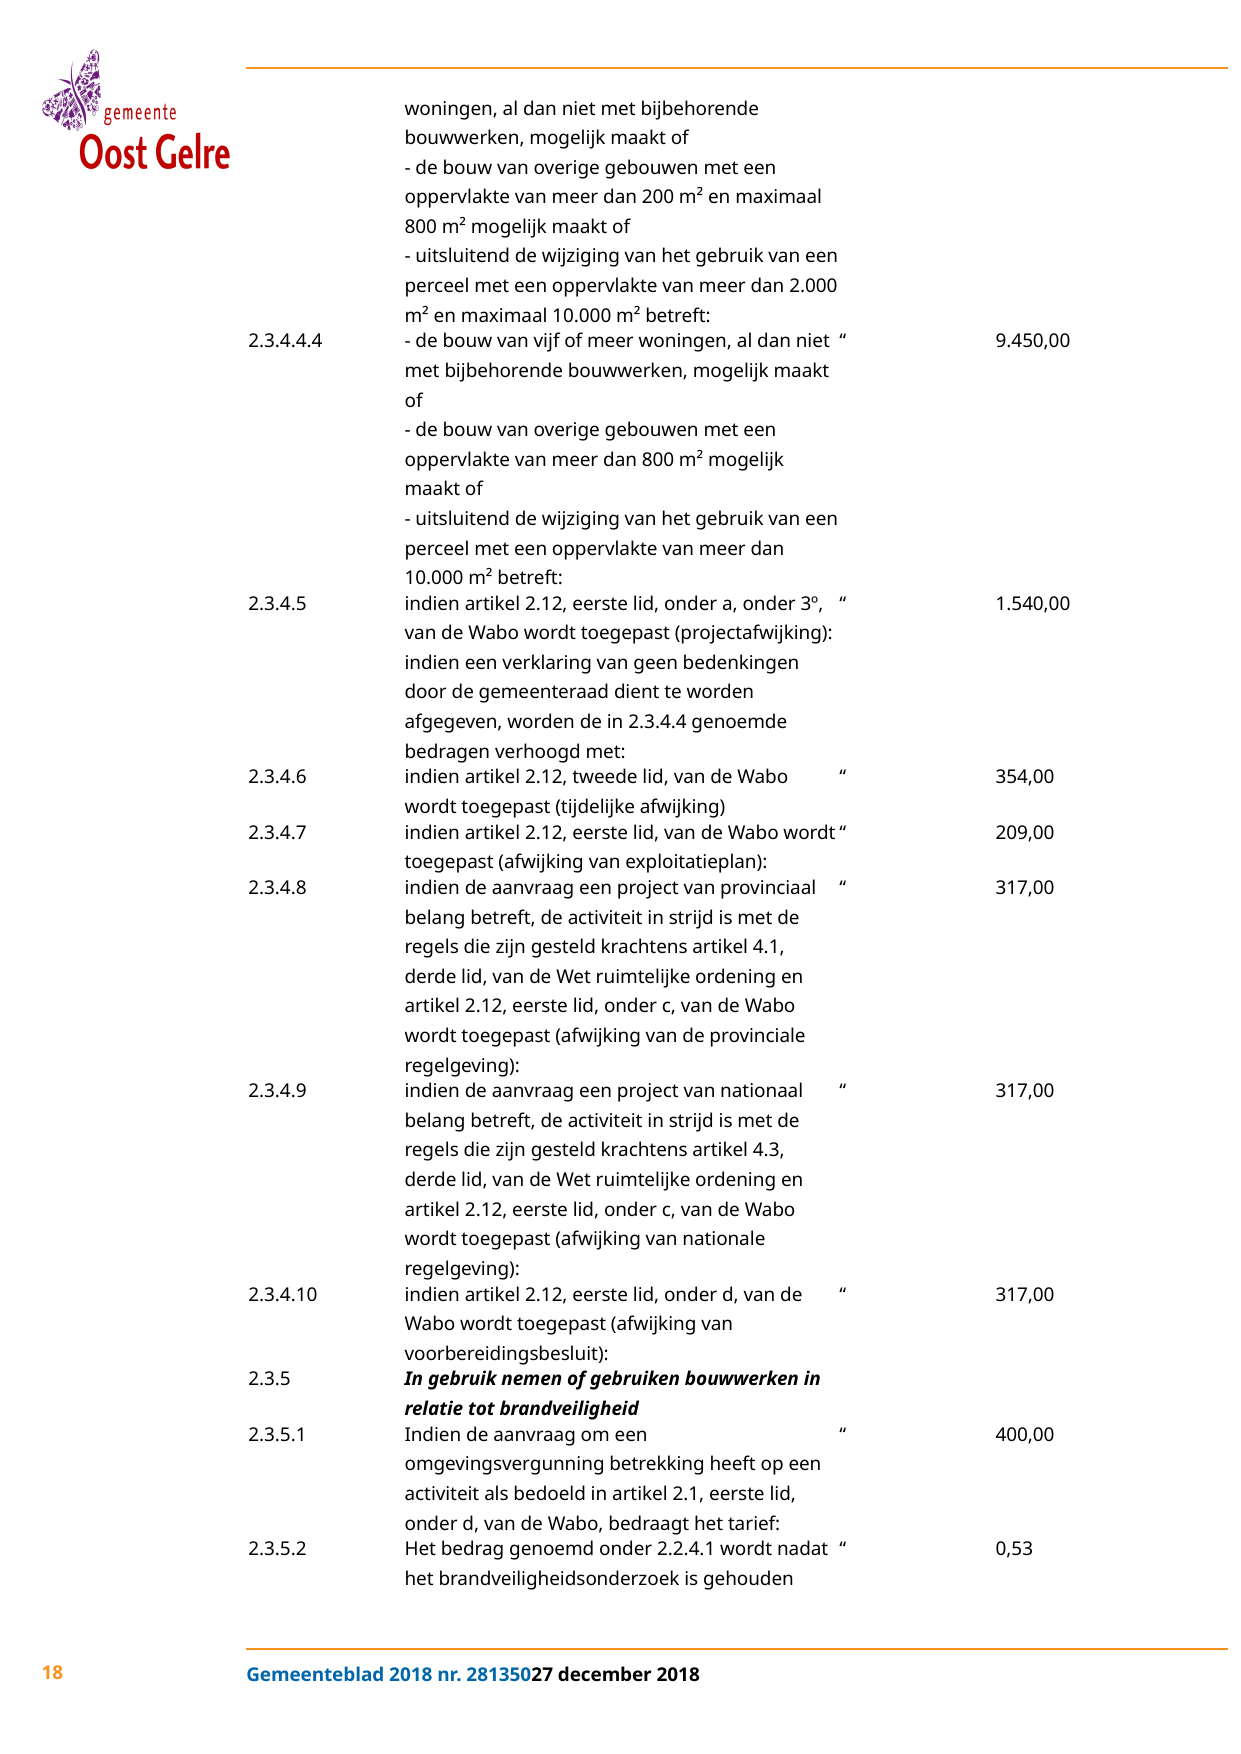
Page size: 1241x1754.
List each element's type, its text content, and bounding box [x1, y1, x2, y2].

table_cell “ [839, 1535, 995, 1591]
table_cell “ [839, 1281, 995, 1366]
table_cell In gebruik nemen of gebruiken bouwwerken in relatie tot brandveiligheid [404, 1366, 839, 1421]
table_cell 400,00 [995, 1421, 1152, 1535]
picture [41, 47, 231, 172]
table_cell indien artikel 2.12, eerste lid, van de Wabo wordt toegepast (afwijking van exploitatieplan): [404, 819, 839, 874]
table_cell 2.3.4.8 [248, 874, 404, 1077]
table_cell 2.3.5.1 [248, 1421, 404, 1535]
table_cell 317,00 [995, 874, 1152, 1077]
table_cell 2.3.4.7 [248, 819, 404, 874]
table_cell “ [839, 819, 995, 874]
table_cell [839, 1366, 995, 1421]
table_cell [995, 95, 1152, 328]
table_cell indien artikel 2.12, tweede lid, van de Wabo wordt toegepast (tijdelijke afwijking) [404, 764, 839, 819]
table_cell [248, 95, 404, 328]
table_cell Het bedrag genoemd onder 2.2.4.1 wordt nadat het brandveiligheidsonderzoek is gehouden [404, 1535, 839, 1591]
table_cell 2.3.5 [248, 1366, 404, 1421]
table_cell indien de aanvraag een project van nationaal belang betreft, de activiteit in strijd is met de regels die zijn gesteld krachtens artikel 4.3, derde lid, van de Wet ruimtelijke ordening en artikel 2.12, eerste lid, onder c, van de Wabo wordt toegepast (afwijking van nationale regelgeving): [404, 1078, 839, 1281]
table_cell 1.540,00 [995, 590, 1152, 764]
table_cell Indien de aanvraag om een omgevingsvergunning betrekking heeft op een activiteit als bedoeld in artikel 2.1, eerste lid, onder d, van de Wabo, bedraagt het tarief: [404, 1421, 839, 1535]
table_cell 2.3.4.4.4 [248, 328, 404, 590]
table_cell 2.3.4.10 [248, 1281, 404, 1366]
table_cell “ [839, 874, 995, 1077]
table_cell 354,00 [995, 764, 1152, 819]
table_cell “ [839, 1078, 995, 1281]
table_cell “ [839, 1421, 995, 1535]
table_cell indien de aanvraag een project van provinciaal belang betreft, de activiteit in strijd is met de regels die zijn gesteld krachtens artikel 4.1, derde lid, van de Wet ruimtelijke ordening en artikel 2.12, eerste lid, onder c, van de Wabo wordt toegepast (afwijking van de provinciale regelgeving): [404, 874, 839, 1077]
table_cell “ [839, 328, 995, 590]
table_cell [839, 95, 995, 328]
table_cell indien artikel 2.12, eerste lid, onder d, van de Wabo wordt toegepast (afwijking van voorbereidingsbesluit): [404, 1281, 839, 1366]
table_cell 2.3.4.5 [248, 590, 404, 764]
table_cell “ [839, 590, 995, 764]
table_cell 9.450,00 [995, 328, 1152, 590]
table_cell - de bouw van vijf of meer woningen, al dan niet met bijbehorende bouwwerken, mogelijk maakt of - de bouw van overige gebouwen met een oppervlakte van meer dan 800 m² mogelijk maakt of - uitsluitend de wijziging van het gebruik van een perceel met een oppervlakte van meer dan 10.000 m² betreft: [404, 328, 839, 590]
table_cell [995, 1366, 1152, 1421]
table_cell 209,00 [995, 819, 1152, 874]
table_cell 317,00 [995, 1281, 1152, 1366]
table_cell “ [839, 764, 995, 819]
table_cell woningen, al dan niet met bijbehorende bouwwerken, mogelijk maakt of - de bouw van overige gebouwen met een oppervlakte van meer dan 200 m² en maximaal 800 m² mogelijk maakt of - uitsluitend de wijziging van het gebruik van een perceel met een oppervlakte van meer dan 2.000 m² en maximaal 10.000 m² betreft: [404, 95, 839, 328]
table_cell 0,53 [995, 1535, 1152, 1591]
table_cell 2.3.4.9 [248, 1078, 404, 1281]
table_cell 317,00 [995, 1078, 1152, 1281]
table_cell 2.3.5.2 [248, 1535, 404, 1591]
table_cell 2.3.4.6 [248, 764, 404, 819]
table_cell indien artikel 2.12, eerste lid, onder a, onder 3º, van de Wabo wordt toegepast (projectafwijking): indien een verklaring van geen bedenkingen door de gemeenteraad dient te worden afgegeven, worden de in 2.3.4.4 genoemde bedragen verhoogd met: [404, 590, 839, 764]
